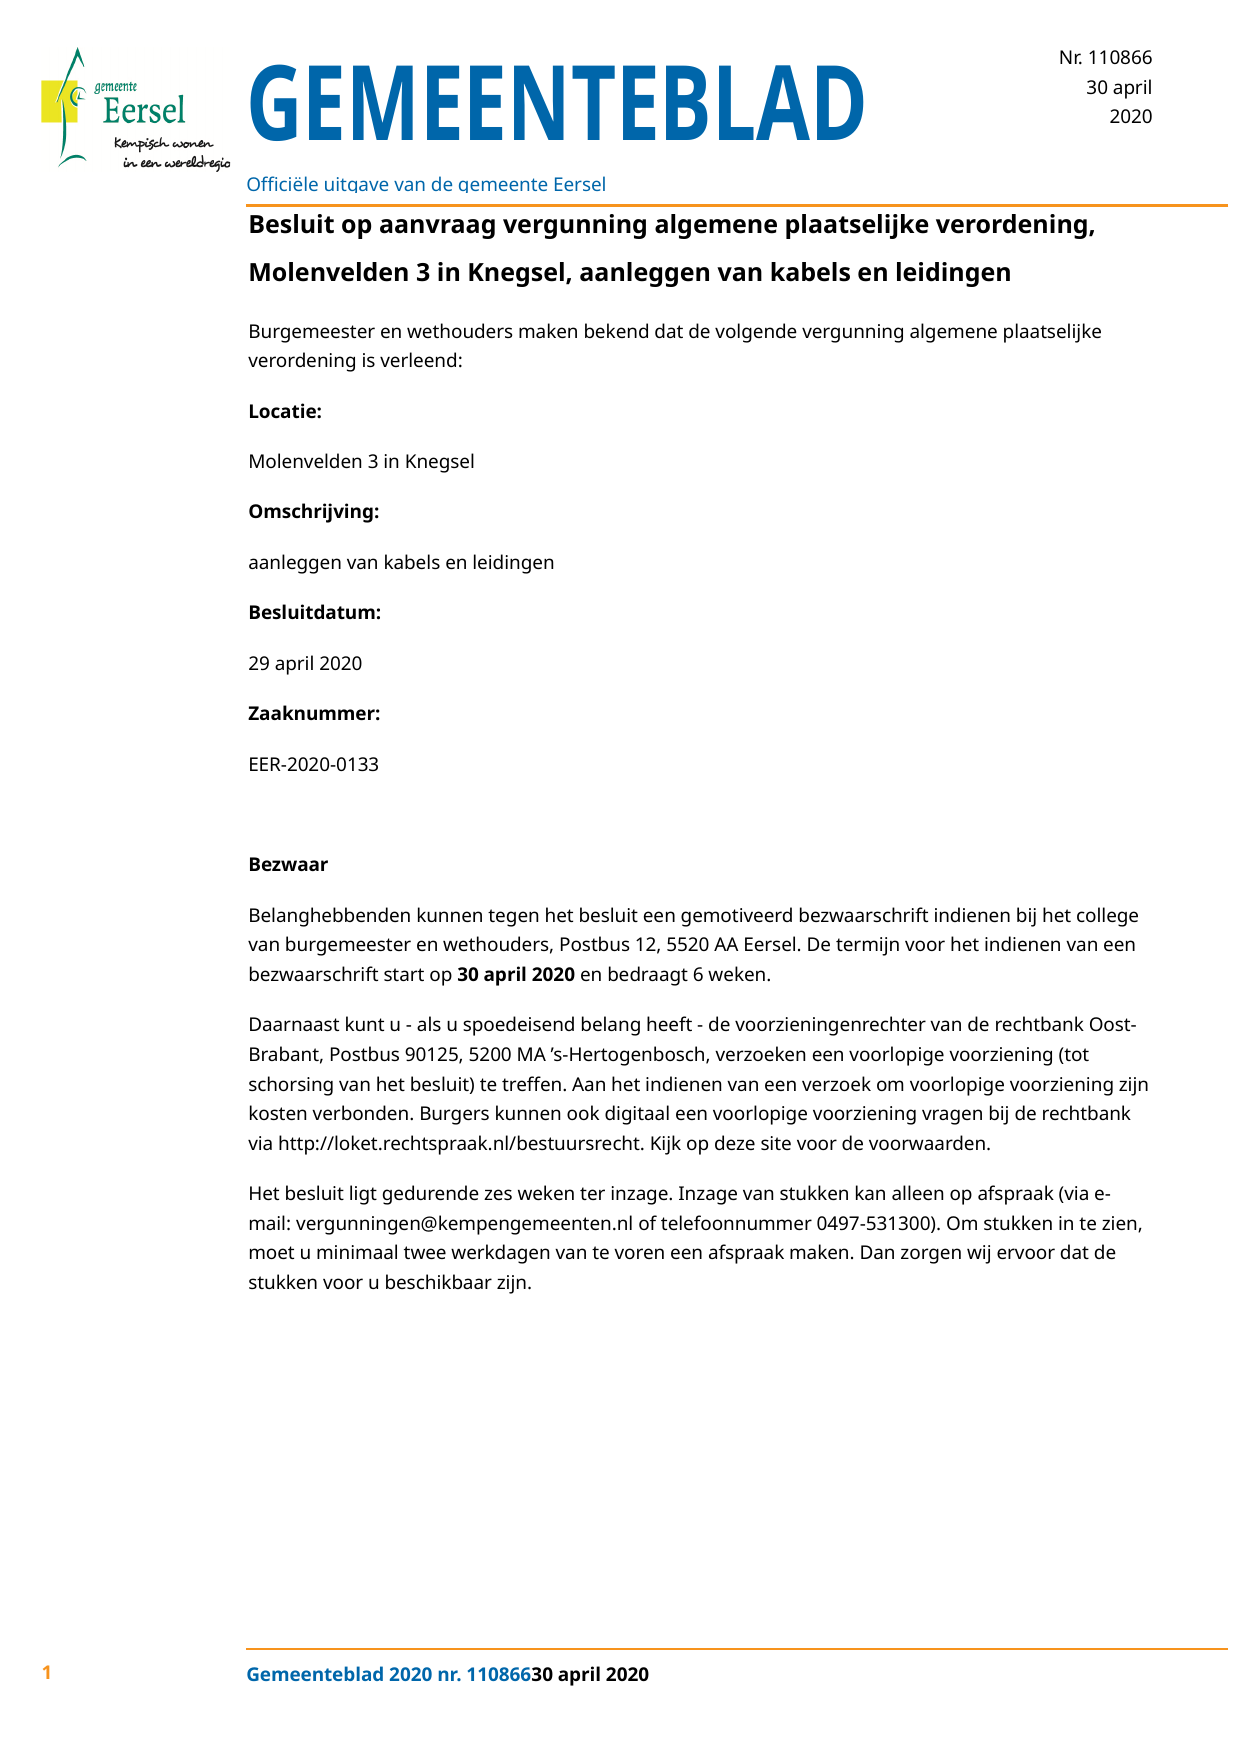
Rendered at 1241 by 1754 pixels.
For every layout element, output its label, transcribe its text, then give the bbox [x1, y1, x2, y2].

text Het besluit ligt gedurende zes weken ter inzage. Inzage van stukken kan alleen op afspraak (via e-mail: vergunningen@kempengemeenten.nl of telefoonnummer 0497-531300). Om stukken in te zien, moet u minimaal twee werkdagen van te voren een afspraak maken. Dan zorgen wij ervoor dat de stukken voor u beschikbaar zijn. [248, 1180, 1152, 1295]
text 29 april 2020 [248, 650, 1152, 676]
text Daarnaast kunt u - als u spoedeisend belang heeft - de voorzieningenrechter van de rechtbank Oost-Brabant, Postbus 90125, 5200 MA ’s-Hertogenbosch, verzoeken een voorlopige voorziening (tot schorsing van het besluit) te treffen. Aan het indienen van een verzoek om voorlopige voorziening zijn kosten verbonden. Burgers kunnen ook digitaal een voorlopige voorziening vragen bij de rechtbank via http://loket.rechtspraak.nl/bestuursrecht. Kijk op deze site voor de voorwaarden. [248, 1012, 1152, 1156]
text Molenvelden 3 in Knegsel [248, 448, 1152, 474]
text Bezwaar [248, 852, 1152, 877]
text EER-2020-0133 [248, 751, 1152, 777]
text Locatie: [248, 398, 1152, 424]
text Belanghebbenden kunnen tegen het besluit een gemotiveerd bezwaarschrift indienen bij het college van burgemeester en wethouders, Postbus 12, 5520 AA Eersel. De termijn voor het indienen van een bezwaarschrift start op 30 april 2020 en bedraagt 6 weken. [248, 902, 1152, 987]
text Omschrijving: [248, 499, 1152, 524]
text Besluitdatum: [248, 599, 1152, 625]
text Besluit op aanvraag vergunning algemene plaatselijke verordening, Molenvelden 3 in Knegsel, aanleggen van kabels en leidingen [248, 207, 1152, 288]
text Zaaknummer: [248, 700, 1152, 726]
text aanleggen van kabels en leidingen [248, 549, 1152, 575]
picture [41, 47, 231, 172]
text Burgemeester en wethouders maken bekend dat de volgende vergunning algemene plaatselijke verordening is verleend: [248, 318, 1152, 373]
